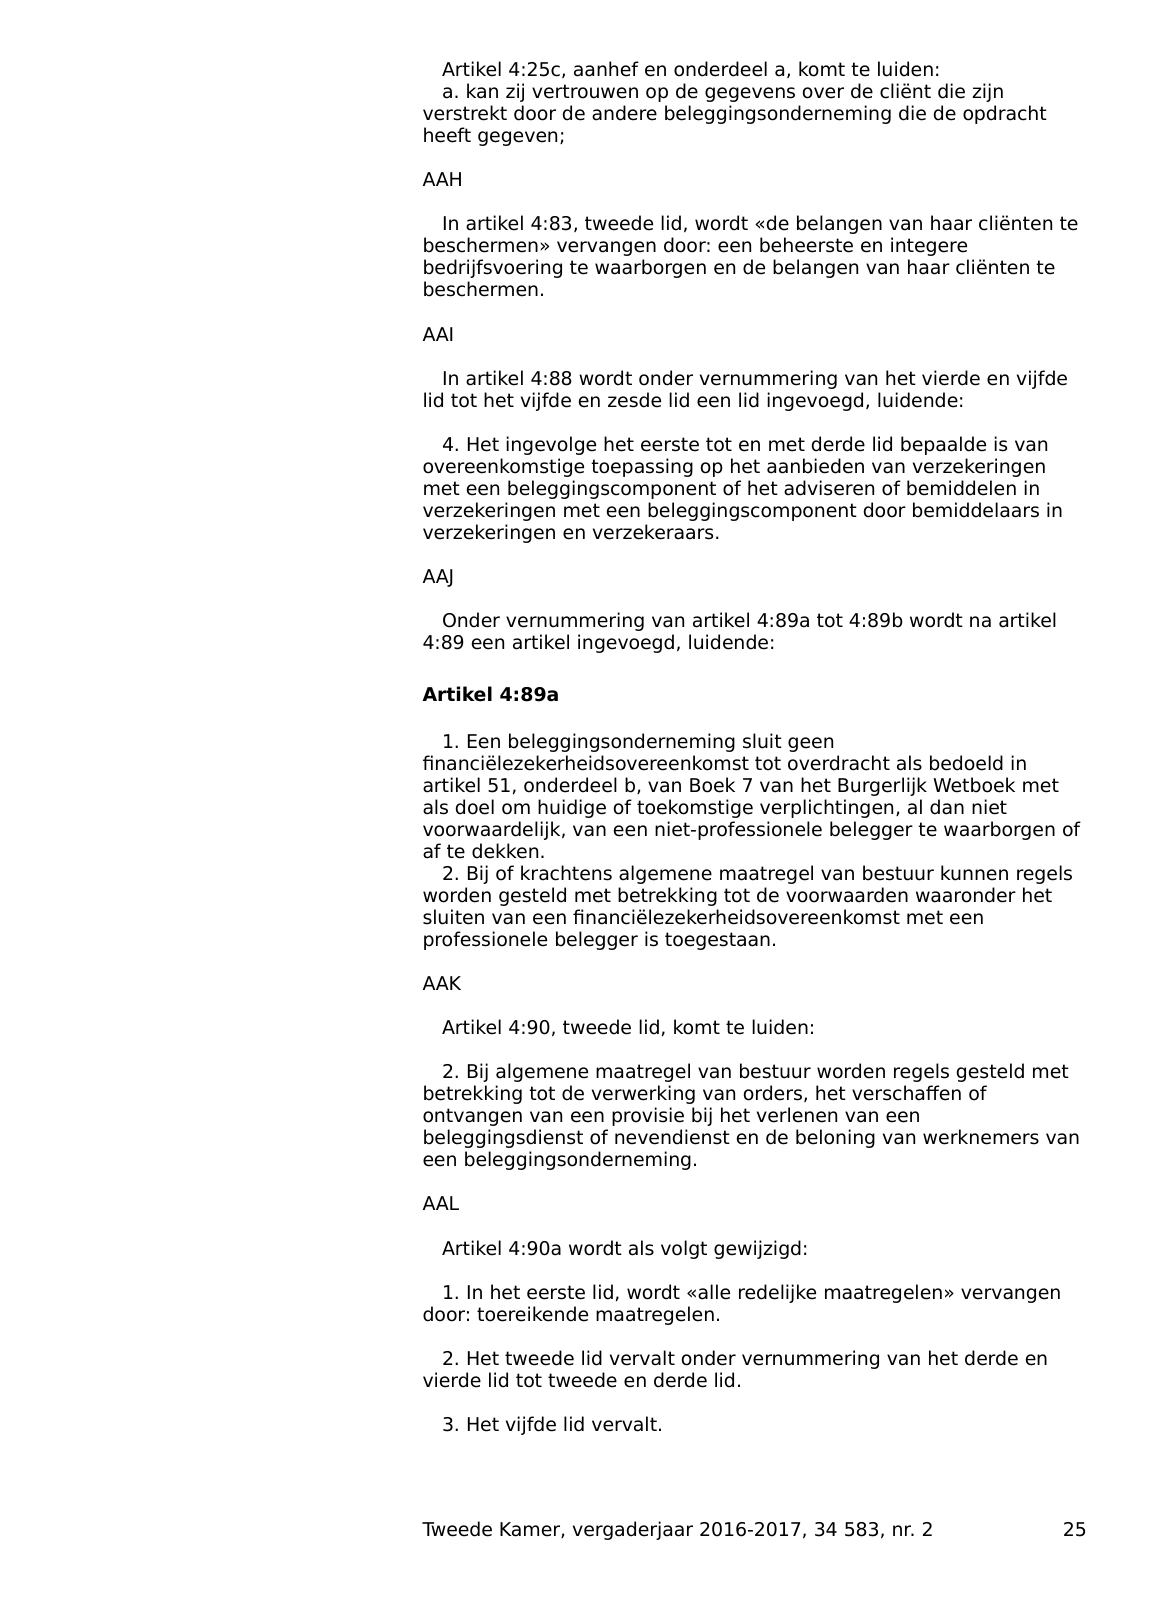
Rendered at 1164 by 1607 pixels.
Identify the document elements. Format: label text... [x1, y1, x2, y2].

text 2. Bij algemene maatregel van bestuur worden regels gesteld met betrekking tot de verwerking van orders, het verschaffen of ontvangen van een provisie bij het verlenen van een beleggingsdienst of nevendienst en de beloning van werknemers van een beleggingsonderneming. [422, 1061, 1087, 1171]
text 3. Het vijfde lid vervalt. [422, 1414, 1087, 1436]
text Artikel 4:25c, aanhef en onderdeel a, komt te luiden: [422, 59, 1087, 81]
text In artikel 4:88 wordt onder vernummering van het vierde en vijfde lid tot het vijfde en zesde lid een lid ingevoegd, luidende: [422, 368, 1087, 412]
text AAJ [422, 566, 1087, 588]
text 2. Het tweede lid vervalt onder vernummering van het derde en vierde lid tot tweede en derde lid. [422, 1348, 1087, 1392]
text 1. In het eerste lid, wordt «alle redelijke maatregelen» vervangen door: toereikende maatregelen. [422, 1282, 1087, 1326]
text Artikel 4:90a wordt als volgt gewijzigd: [422, 1237, 1087, 1259]
text a. kan zij vertrouwen op de gegevens over de cliënt die zijn verstrekt door de andere beleggingsonderneming die de opdracht heeft gegeven; [422, 81, 1087, 147]
text In artikel 4:83, tweede lid, wordt «de belangen van haar cliënten te beschermen» vervangen door: een beheerste en integere bedrijfsvoering te waarborgen en de belangen van haar cliënten te beschermen. [422, 213, 1087, 301]
text AAI [422, 323, 1087, 345]
text Onder vernummering van artikel 4:89a tot 4:89b wordt na artikel 4:89 een artikel ingevoegd, luidende: [422, 610, 1087, 654]
subtitle Artikel 4:89a [422, 684, 1087, 706]
text AAL [422, 1193, 1087, 1215]
text Artikel 4:90, tweede lid, komt te luiden: [422, 1017, 1087, 1039]
text AAK [422, 973, 1087, 995]
text 1. Een beleggingsonderneming sluit geen financiëlezekerheidsovereenkomst tot overdracht als bedoeld in artikel 51, onderdeel b, van Boek 7 van het Burgerlijk Wetboek met als doel om huidige of toekomstige verplichtingen, al dan niet voorwaardelijk, van een niet-professionele belegger te waarborgen of af te dekken. [422, 731, 1087, 863]
text AAH [422, 169, 1087, 191]
text 4. Het ingevolge het eerste tot en met derde lid bepaalde is van overeenkomstige toepassing op het aanbieden van verzekeringen met een beleggingscomponent of het adviseren of bemiddelen in verzekeringen met een beleggingscomponent door bemiddelaars in verzekeringen en verzekeraars. [422, 434, 1087, 544]
text 2. Bij of krachtens algemene maatregel van bestuur kunnen regels worden gesteld met betrekking tot de voorwaarden waaronder het sluiten van een financiëlezekerheidsovereenkomst met een professionele belegger is toegestaan. [422, 863, 1087, 951]
